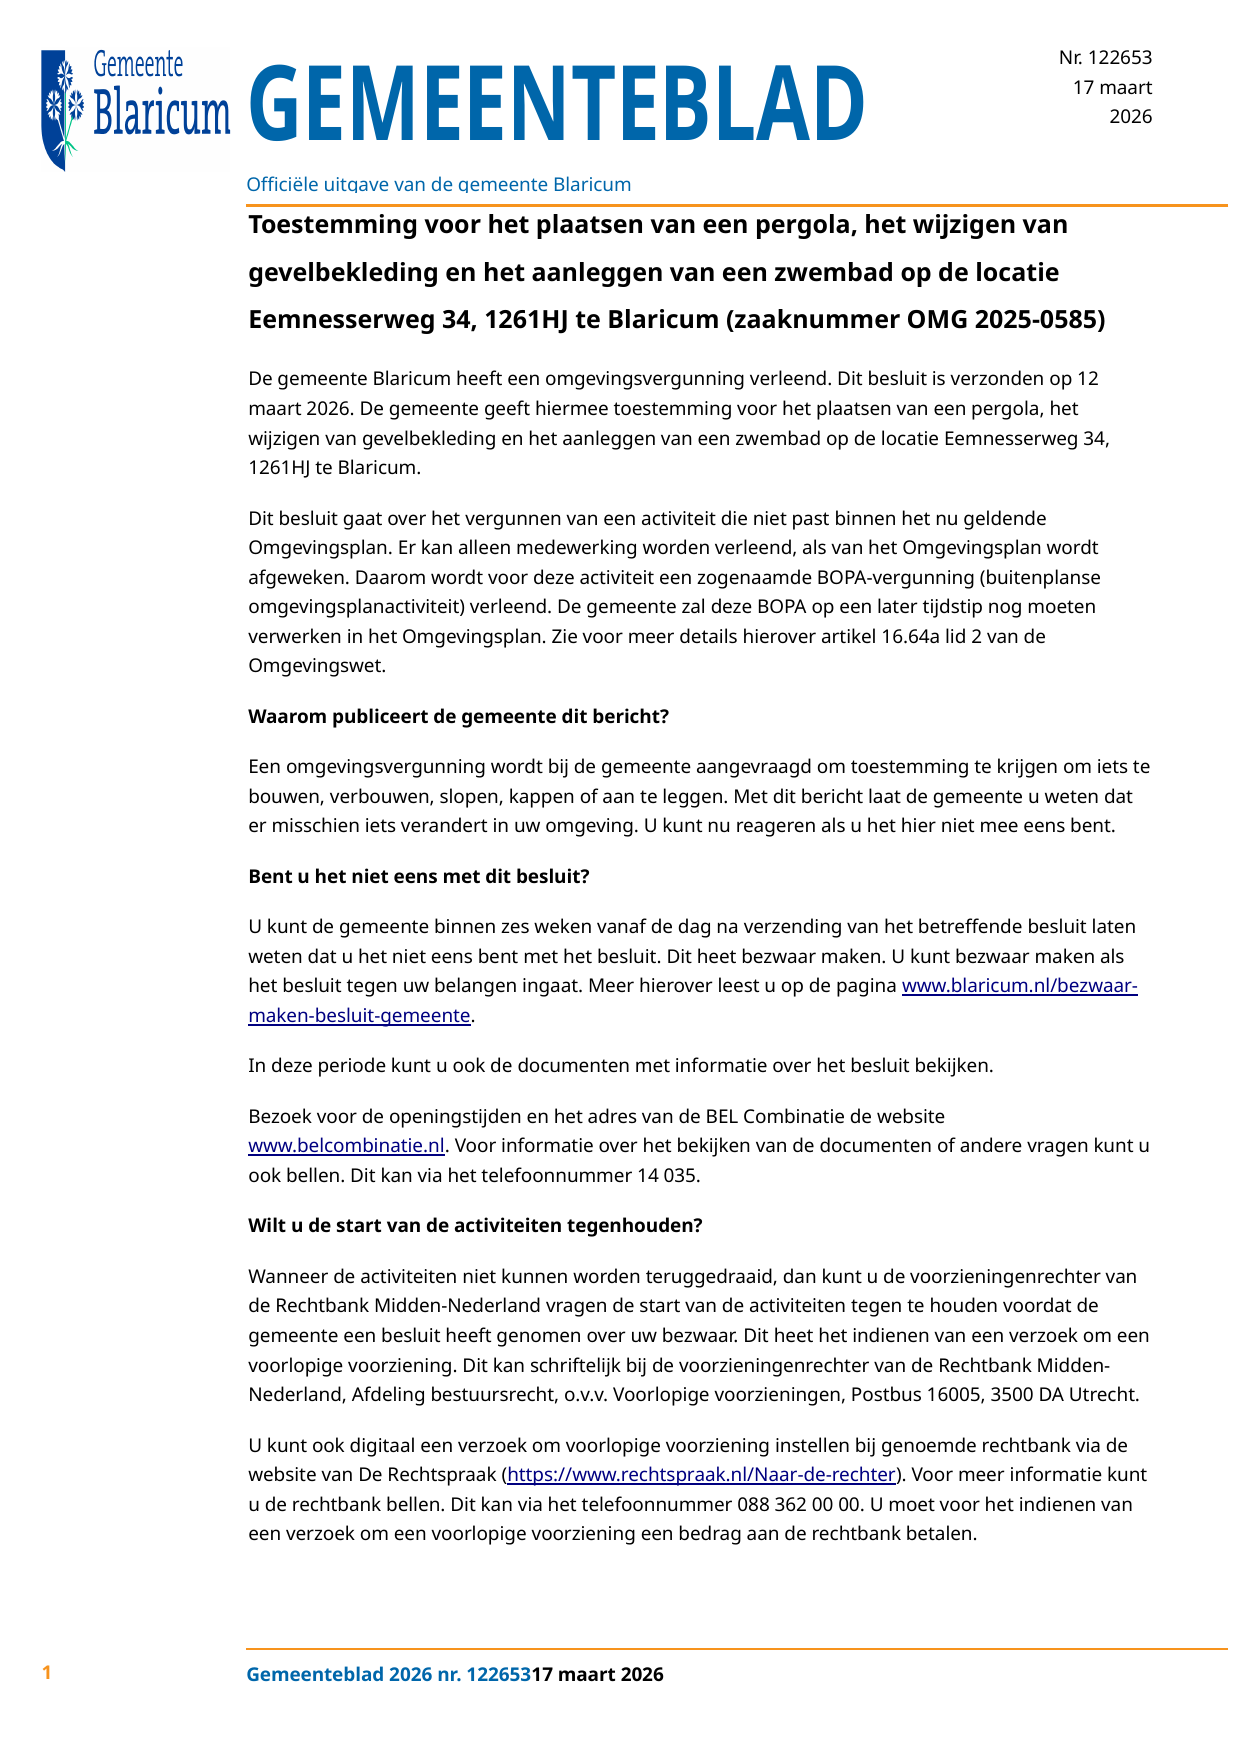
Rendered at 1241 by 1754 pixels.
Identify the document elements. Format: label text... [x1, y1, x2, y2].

text Waarom publiceert de gemeente dit bericht? [248, 703, 1152, 729]
text Toestemming voor het plaatsen van een pergola, het wijzigen van gevelbekleding en het aanleggen van een zwembad op de locatie Eemnesserweg 34, 1261HJ te Blaricum (zaaknummer OMG 2025-0585) [248, 207, 1152, 336]
text Een omgevingsvergunning wordt bij de gemeente aangevraagd om toestemming te krijgen om iets te bouwen, verbouwen, slopen, kappen of aan te leggen. Met dit bericht laat de gemeente u weten dat er misschien iets verandert in uw omgeving. U kunt nu reageren als u het hier niet mee eens bent. [248, 753, 1152, 838]
text Wilt u de start van de activiteiten tegenhouden? [248, 1213, 1152, 1238]
text U kunt de gemeente binnen zes weken vanaf de dag na verzending van het betreffende besluit laten weten dat u het niet eens bent met het besluit. Dit heet bezwaar maken. U kunt bezwaar maken als het besluit tegen uw belangen ingaat. Meer hierover leest u op de pagina www.blaricum.nl/bezwaar-maken-besluit-gemeente. [248, 913, 1152, 1028]
text De gemeente Blaricum heeft een omgevingsvergunning verleend. Dit besluit is verzonden op 12 maart 2026. De gemeente geeft hiermee toestemming voor het plaatsen van een pergola, het wijzigen van gevelbekleding en het aanleggen van een zwembad op de locatie Eemnesserweg 34, 1261HJ te Blaricum. [248, 366, 1152, 480]
text Dit besluit gaat over het vergunnen van een activiteit die niet past binnen het nu geldende Omgevingsplan. Er kan alleen medewerking worden verleend, als van het Omgevingsplan wordt afgeweken. Daarom wordt voor deze activiteit een zogenaamde BOPA-vergunning (buitenplanse omgevingsplanactiviteit) verleend. De gemeente zal deze BOPA op een later tijdstip nog moeten verwerken in het Omgevingsplan. Zie voor meer details hierover artikel 16.64a lid 2 van de Omgevingswet. [248, 505, 1152, 678]
picture [41, 47, 231, 172]
text In deze periode kunt u ook de documenten met informatie over het besluit bekijken. [248, 1053, 1152, 1078]
text U kunt ook digitaal een verzoek om voorlopige voorziening instellen bij genoemde rechtbank via de website van De Rechtspraak (https://www.rechtspraak.nl/Naar-de-rechter). Voor meer informatie kunt u de rechtbank bellen. Dit kan via het telefoonnummer 088 362 00 00. U moet voor het indienen van een verzoek om een voorlopige voorziening een bedrag aan de rechtbank betalen. [248, 1432, 1152, 1546]
text Bezoek voor de openingstijden en het adres van de BEL Combinatie de website www.belcombinatie.nl. Voor informatie over het bekijken van de documenten of andere vragen kunt u ook bellen. Dit kan via het telefoonnummer 14 035. [248, 1103, 1152, 1188]
text Wanneer de activiteiten niet kunnen worden teruggedraaid, dan kunt u de voorzieningenrechter van de Rechtbank Midden-Nederland vragen de start van de activiteiten tegen te houden voordat de gemeente een besluit heeft genomen over uw bezwaar. Dit heet het indienen van een verzoek om een voorlopige voorziening. Dit kan schriftelijk bij de voorzieningenrechter van de Rechtbank Midden-Nederland, Afdeling bestuursrecht, o.v.v. Voorlopige voorzieningen, Postbus 16005, 3500 DA Utrecht. [248, 1263, 1152, 1407]
text Bent u het niet eens met dit besluit? [248, 863, 1152, 889]
